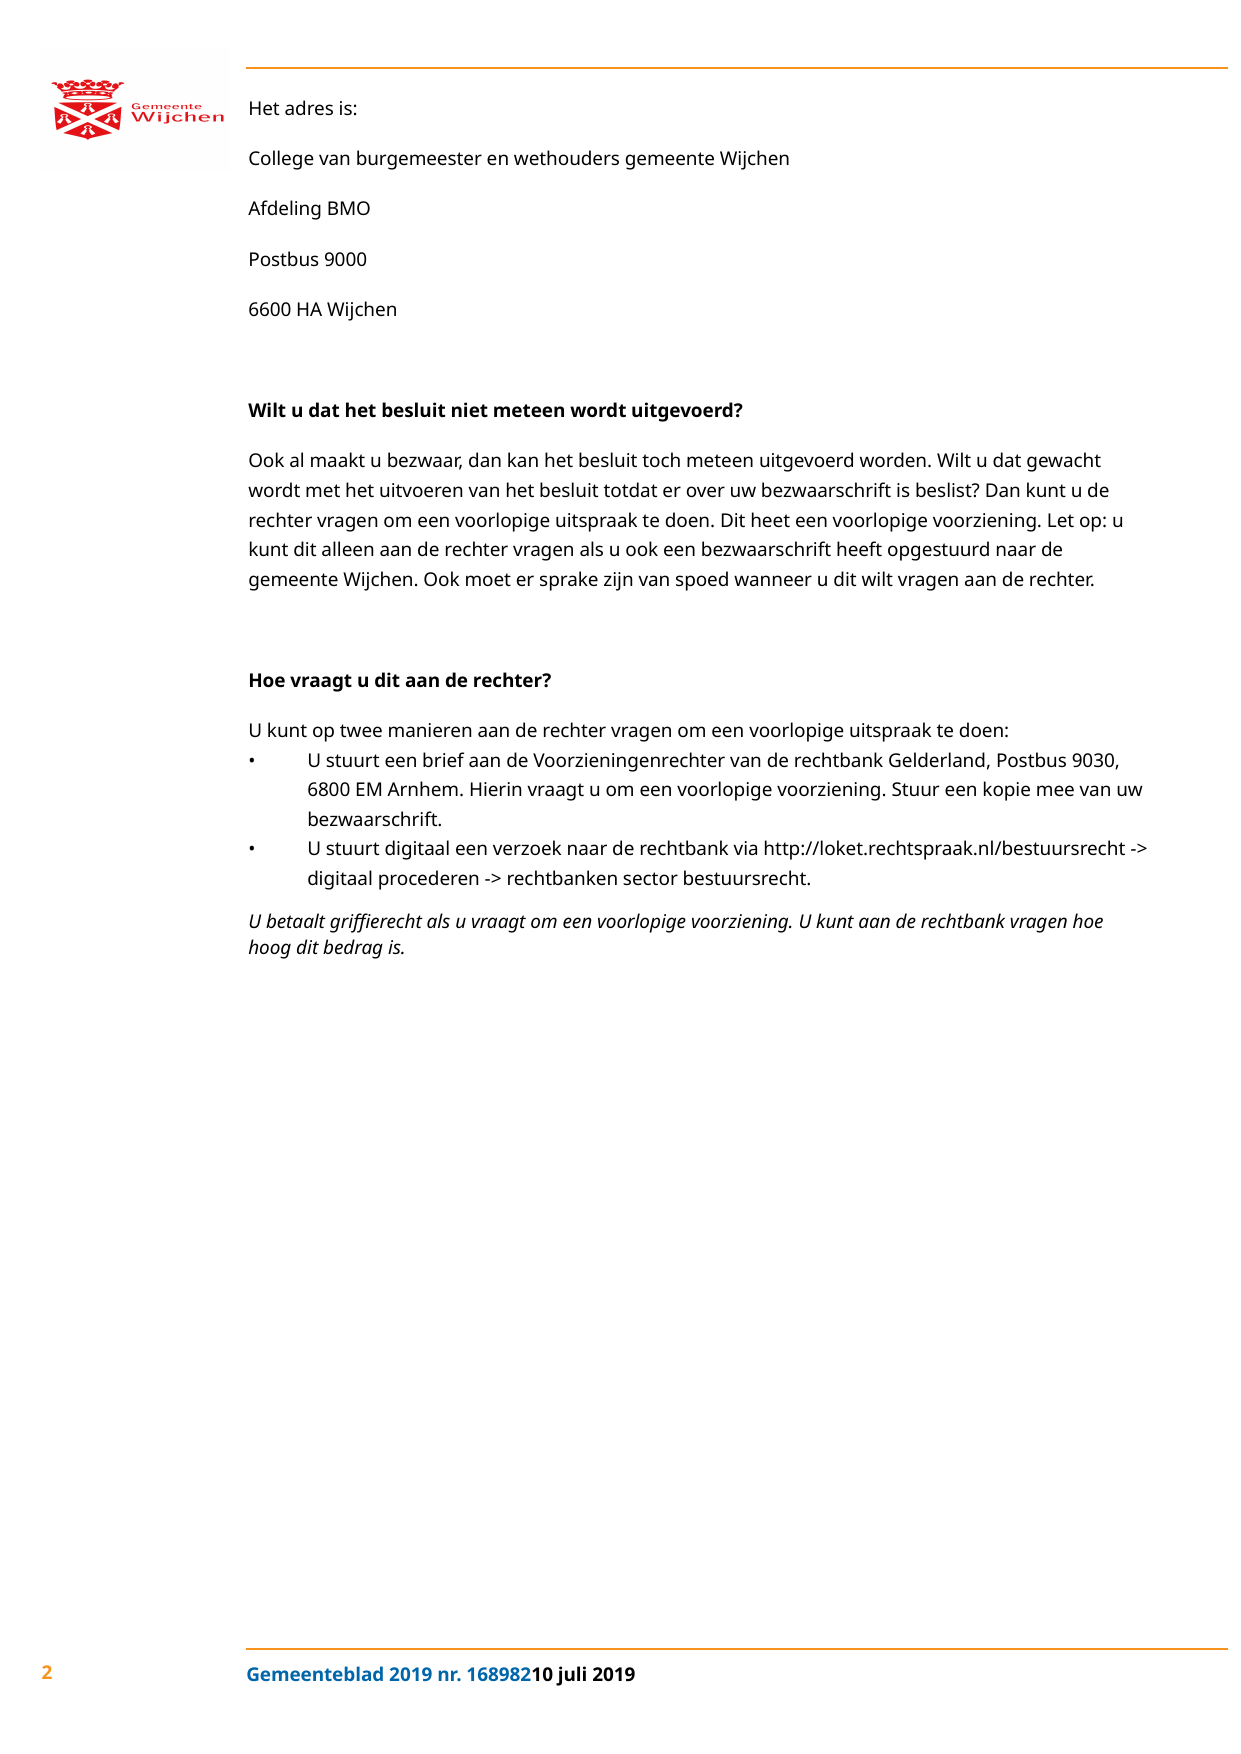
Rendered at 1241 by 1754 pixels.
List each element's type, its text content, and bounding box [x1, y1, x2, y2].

picture [41, 47, 231, 172]
text Hoe vraagt u dit aan de rechter? [248, 667, 1152, 693]
text Het adres is: [248, 95, 1152, 121]
text U kunt op twee manieren aan de rechter vragen om een voorlopige uitspraak te doen: [248, 717, 1152, 743]
list U stuurt digitaal een verzoek naar de rechtbank via http://loket.rechtspraak.nl/bestuursrecht -> digitaal procederen -> rechtbanken sector bestuursrecht. [248, 836, 1152, 891]
text Wilt u dat het besluit niet meteen wordt uitgevoerd? [248, 397, 1152, 423]
text Afdeling BMO [248, 196, 1152, 221]
text U betaalt griffierecht als u vraagt om een voorlopige voorziening. U kunt aan de rechtbank vragen hoe hoog dit bedrag is. [248, 908, 1152, 960]
text 6600 HA Wijchen [248, 296, 1152, 322]
list U stuurt een brief aan de Voorzieningenrechter van de rechtbank Gelderland, Postbus 9030, 6800 EM Arnhem. Hierin vraagt u om een voorlopige voorziening. Stuur een kopie mee van uw bezwaarschrift. [248, 747, 1152, 832]
text College van burgemeester en wethouders gemeente Wijchen [248, 145, 1152, 171]
text Postbus 9000 [248, 246, 1152, 272]
text Ook al maakt u bezwaar, dan kan het besluit toch meteen uitgevoerd worden. Wilt u dat gewacht wordt met het uitvoeren van het besluit totdat er over uw bezwaarschrift is beslist? Dan kunt u de rechter vragen om een voorlopige uitspraak te doen. Dit heet een voorlopige voorziening. Let op: u kunt dit alleen aan de rechter vragen als u ook een bezwaarschrift heeft opgestuurd naar de gemeente Wijchen. Ook moet er sprake zijn van spoed wanneer u dit wilt vragen aan de rechter. [248, 448, 1152, 592]
